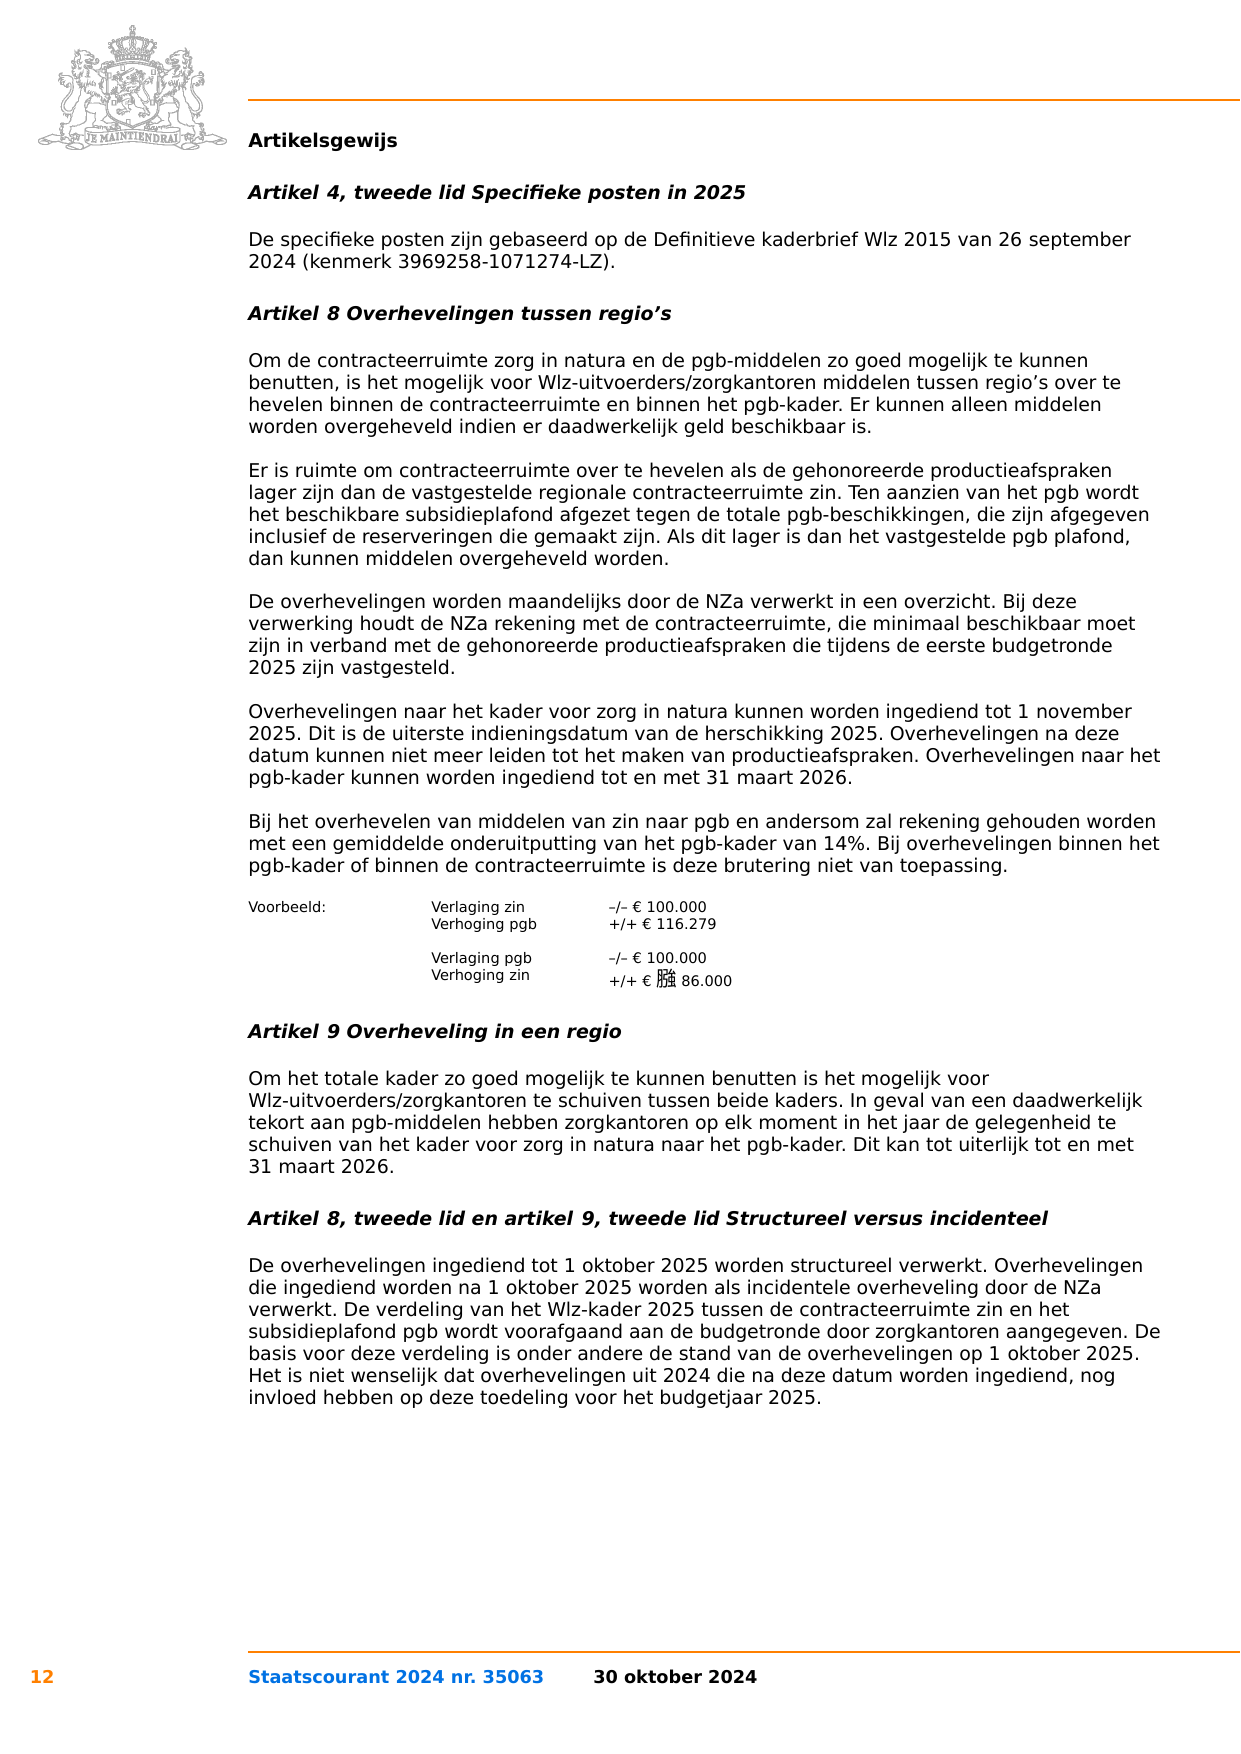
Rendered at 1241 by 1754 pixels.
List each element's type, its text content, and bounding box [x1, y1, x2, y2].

text Bij het overhevelen van middelen van zin naar pgb en andersom zal rekening gehouden worden met een gemiddelde onderuitputting van het pgb-kader van 14%. Bij overhevelingen binnen het pgb-kader of binnen de contracteerruimte is deze brutering niet van toepassing. [248, 811, 1163, 877]
subtitle Artikel 8 Overhevelingen tussen regio’s [248, 303, 1163, 325]
table_cell [248, 950, 425, 967]
text Er is ruimte om contracteerruimte over te hevelen als de gehonoreerde productieafspraken lager zijn dan de vastgestelde regionale contracteerruimte zin. Ten aanzien van het pgb wordt het beschikbare subsidieplafond afgezet tegen de totale pgb-beschikkingen, die zijn afgegeven inclusief de reserveringen die gemaakt zijn. Als dit lager is dan het vastgestelde pgb plafond, dan kunnen middelen overgeheveld worden. [248, 459, 1163, 569]
text Om de contracteerruimte zorg in natura en de pgb-middelen zo goed mogelijk te kunnen benutten, is het mogelijk voor Wlz-uitvoerders/zorgkantoren middelen tussen regio’s over te hevelen binnen de contracteerruimte en binnen het pgb-kader. Er kunnen alleen middelen worden overgeheveld indien er daadwerkelijk geld beschikbaar is. [248, 350, 1163, 438]
table_cell [602, 933, 1163, 950]
text De overhevelingen worden maandelijks door de NZa verwerkt in een overzicht. Bij deze verwerking houdt de NZa rekening met de contracteerruimte, die minimaal beschikbaar moet zijn in verband met de gehonoreerde productieafspraken die tijdens de eerste budgetronde 2025 zijn vastgesteld. [248, 591, 1163, 679]
subtitle Artikelsgewijs [248, 130, 1163, 152]
table_cell [425, 933, 602, 950]
table_cell [248, 933, 425, 950]
table_cell Verhoging zin [425, 967, 602, 991]
table_header Verlaging zin [425, 899, 602, 916]
text Om het totale kader zo goed mogelijk te kunnen benutten is het mogelijk voor Wlz-uitvoerders/zorgkantoren te schuiven tussen beide kaders. In geval van een daadwerkelijk tekort aan pgb-middelen hebben zorgkantoren op elk moment in het jaar de gelegenheid te schuiven van het kader voor zorg in natura naar het pgb-kader. Dit kan tot uiterlijk tot en met 31 maart 2026. [248, 1068, 1163, 1178]
table_cell +/+ € 膙86.000 [602, 967, 1163, 991]
table_cell +/+ € 116.279 [602, 916, 1163, 933]
table_cell Verhoging pgb [425, 916, 602, 933]
text Overhevelingen naar het kader voor zorg in natura kunnen worden ingediend tot 1 november 2025. Dit is de uiterste indieningsdatum van de herschikking 2025. Overhevelingen na deze datum kunnen niet meer leiden tot het maken van productieafspraken. Overhevelingen naar het pgb-kader kunnen worden ingediend tot en met 31 maart 2026. [248, 701, 1163, 789]
subtitle Artikel 9 Overheveling in een regio [248, 1021, 1163, 1043]
picture [38, 25, 227, 150]
subtitle Artikel 4, tweede lid Specifieke posten in 2025 [248, 182, 1163, 204]
table_cell Verlaging pgb [425, 950, 602, 967]
subtitle Artikel 8, tweede lid en artikel 9, tweede lid Structureel versus incidenteel [248, 1208, 1163, 1230]
text De specifieke posten zijn gebaseerd op de Definitieve kaderbrief Wlz 2015 van 26 september 2024 (kenmerk 3969258-1071274-LZ). [248, 229, 1163, 273]
table_header –/– € 100.000 [602, 899, 1163, 916]
table_cell [248, 916, 425, 933]
table_cell –/– € 100.000 [602, 950, 1163, 967]
table_cell [248, 967, 425, 991]
table_header Voorbeeld: [248, 899, 425, 916]
text De overhevelingen ingediend tot 1 oktober 2025 worden structureel verwerkt. Overhevelingen die ingediend worden na 1 oktober 2025 worden als incidentele overheveling door de NZa verwerkt. De verdeling van het Wlz-kader 2025 tussen de contracteerruimte zin en het subsidieplafond pgb wordt voorafgaand aan de budgetronde door zorgkantoren aangegeven. De basis voor deze verdeling is onder andere de stand van de overhevelingen op 1 oktober 2025. Het is niet wenselijk dat overhevelingen uit 2024 die na deze datum worden ingediend, nog invloed hebben op deze toedeling voor het budgetjaar 2025. [248, 1255, 1163, 1409]
